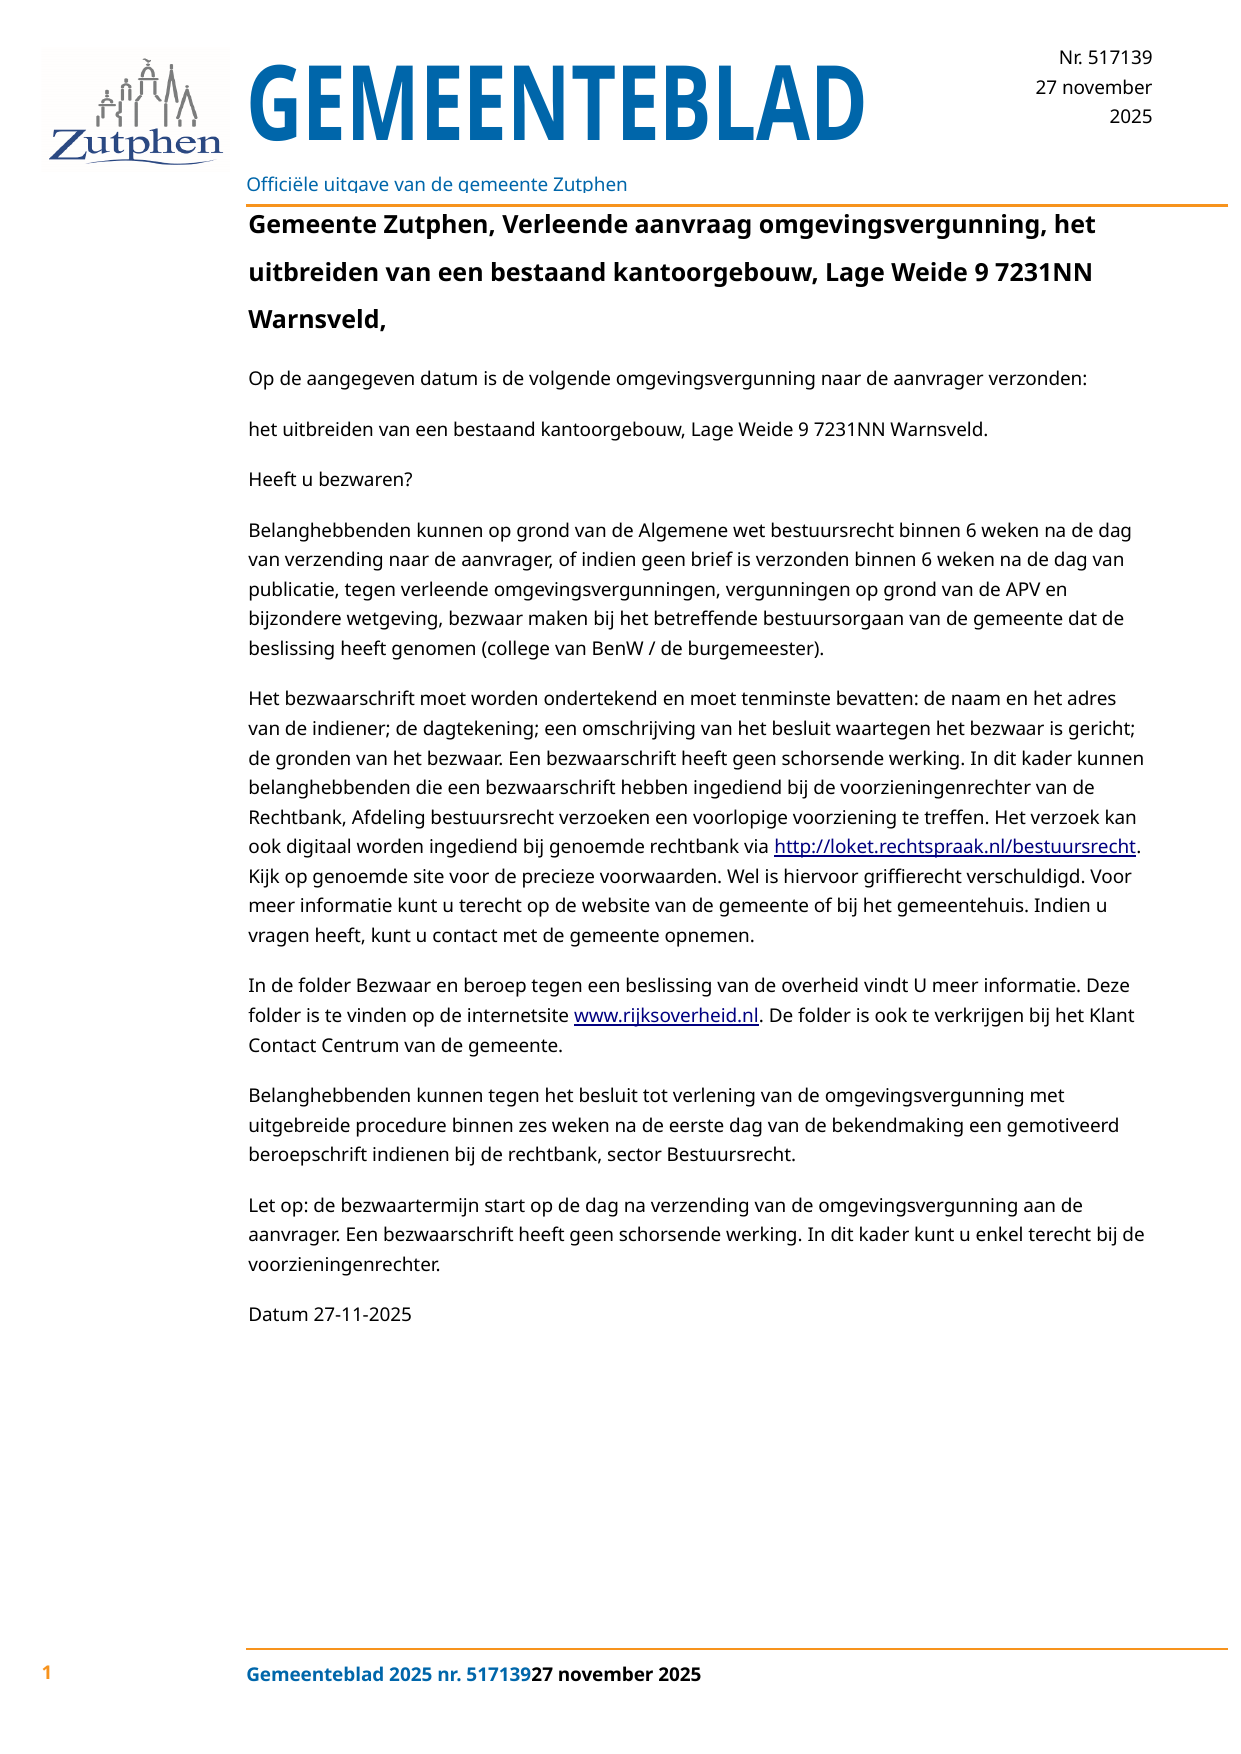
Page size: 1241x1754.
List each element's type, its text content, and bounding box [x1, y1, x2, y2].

text Belanghebbenden kunnen op grond van de Algemene wet bestuursrecht binnen 6 weken na de dag van verzending naar de aanvrager, of indien geen brief is verzonden binnen 6 weken na de dag van publicatie, tegen verleende omgevingsvergunningen, vergunningen op grond van de APV en bijzondere wetgeving, bezwaar maken bij het betreffende bestuursorgaan van de gemeente dat de beslissing heeft genomen (college van BenW / de burgemeester). [248, 517, 1152, 661]
text Het bezwaarschrift moet worden ondertekend en moet tenminste bevatten: de naam en het adres van de indiener; de dagtekening; een omschrijving van het besluit waartegen het bezwaar is gericht; de gronden van het bezwaar. Een bezwaarschrift heeft geen schorsende werking. In dit kader kunnen belanghebbenden die een bezwaarschrift hebben ingediend bij de voorzieningenrechter van de Rechtbank, Afdeling bestuursrecht verzoeken een voorlopige voorziening te treffen. Het verzoek kan ook digitaal worden ingediend bij genoemde rechtbank via http://loket.rechtspraak.nl/bestuursrecht. Kijk op genoemde site voor de precieze voorwaarden. Wel is hiervoor griffierecht verschuldigd. Voor meer informatie kunt u terecht op de website van de gemeente of bij het gemeentehuis. Indien u vragen heeft, kunt u contact met de gemeente opnemen. [248, 686, 1152, 948]
text het uitbreiden van een bestaand kantoorgebouw, Lage Weide 9 7231NN Warnsveld. [248, 416, 1152, 442]
text Datum 27-11-2025 [248, 1301, 1152, 1327]
picture [41, 47, 231, 172]
text Heeft u bezwaren? [248, 466, 1152, 492]
text Let op: de bezwaartermijn start op de dag na verzending van de omgevingsvergunning aan de aanvrager. Een bezwaarschrift heeft geen schorsende werking. In dit kader kunt u enkel terecht bij de voorzieningenrechter. [248, 1192, 1152, 1277]
text Belanghebbenden kunnen tegen het besluit tot verlening van de omgevingsvergunning met uitgebreide procedure binnen zes weken na de eerste dag van de bekendmaking een gemotiveerd beroepschrift indienen bij de rechtbank, sector Bestuursrecht. [248, 1082, 1152, 1167]
text Gemeente Zutphen, Verleende aanvraag omgevingsvergunning, het uitbreiden van een bestaand kantoorgebouw, Lage Weide 9 7231NN Warnsveld, [248, 207, 1152, 336]
text Op de aangegeven datum is de volgende omgevingsvergunning naar de aanvrager verzonden: [248, 366, 1152, 391]
text In de folder Bezwaar en beroep tegen een beslissing van de overheid vindt U meer informatie. Deze folder is te vinden op de internetsite www.rijksoverheid.nl. De folder is ook te verkrijgen bij het Klant Contact Centrum van de gemeente. [248, 973, 1152, 1057]
